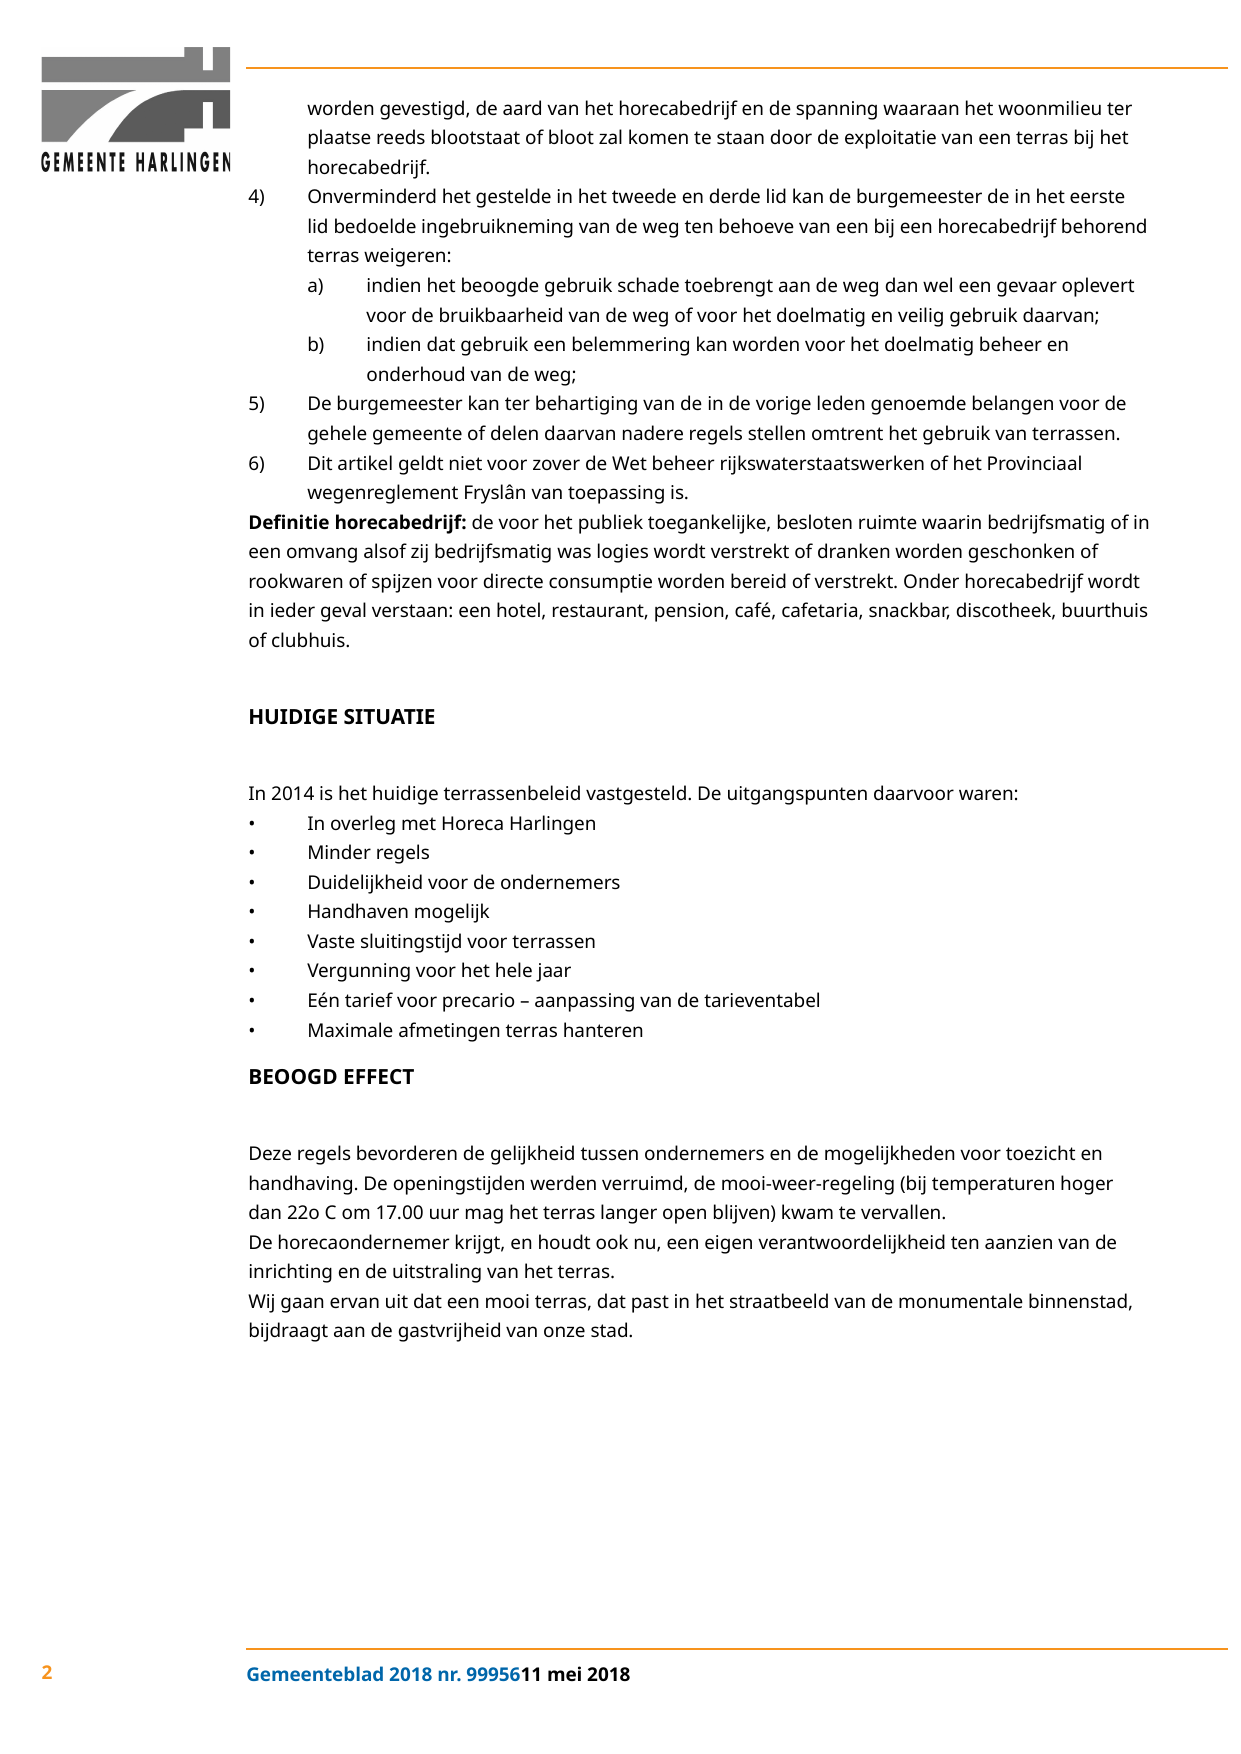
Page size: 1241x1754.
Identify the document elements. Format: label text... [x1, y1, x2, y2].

list Duidelijkheid voor de ondernemers [248, 869, 1152, 895]
text Definitie horecabedrijf: de voor het publiek toegankelijke, besloten ruimte waarin bedrijfsmatig of in een omvang alsof zij bedrijfsmatig was logies wordt verstrekt of dranken worden geschonken of rookwaren of spijzen voor directe consumptie worden bereid of verstrekt. Onder horecabedrijf wordt in ieder geval verstaan: een hotel, restaurant, pension, café, cafetaria, snackbar, discotheek, buurthuis of clubhuis. [248, 509, 1152, 653]
text HUIDIGE SITUATIE [248, 702, 1152, 731]
list De burgemeester kan ter behartiging van de in de vorige leden genoemde belangen voor de gehele gemeente of delen daarvan nadere regels stellen omtrent het gebruik van terrassen. [248, 391, 1152, 446]
text Deze regels bevorderen de gelijkheid tussen ondernemers en de mogelijkheden voor toezicht en handhaving. De openingstijden werden verruimd, de mooi-weer-regeling (bij temperaturen hoger dan 22o C om 17.00 uur mag het terras langer open blijven) kwam te vervallen. [248, 1140, 1152, 1225]
text In 2014 is het huidige terrassenbeleid vastgesteld. De uitgangspunten daarvoor waren: [248, 780, 1152, 806]
list Handhaven mogelijk [248, 898, 1152, 924]
list Vergunning voor het hele jaar [248, 958, 1152, 983]
list indien het beoogde gebruik schade toebrengt aan de weg dan wel een gevaar oplevert voor de bruikbaarheid van de weg of voor het doelmatig en veilig gebruik daarvan; [307, 272, 1152, 328]
list Maximale afmetingen terras hanteren [248, 1017, 1152, 1043]
text Wij gaan ervan uit dat een mooi terras, dat past in het straatbeeld van de monumentale binnenstad, bijdraagt aan de gastvrijheid van onze stad. [248, 1288, 1152, 1343]
list Minder regels [248, 839, 1152, 865]
text BEOOGD EFFECT [248, 1062, 1152, 1091]
list Eén tarief voor precario – aanpassing van de tarieventabel [248, 987, 1152, 1013]
list Vaste sluitingstijd voor terrassen [248, 928, 1152, 954]
text De horecaondernemer krijgt, en houdt ook nu, een eigen verantwoordelijkheid ten aanzien van de inrichting en de uitstraling van het terras. [248, 1229, 1152, 1284]
list In overleg met Horeca Harlingen [248, 810, 1152, 836]
list Onverminderd het gestelde in het tweede en derde lid kan de burgemeester de in het eerste lid bedoelde ingebruikneming van de weg ten behoeve van een bij een horecabedrijf behorend terras weigeren: [248, 183, 1152, 268]
picture [41, 47, 231, 172]
list worden gevestigd, de aard van het horecabedrijf en de spanning waaraan het woonmilieu ter plaatse reeds blootstaat of bloot zal komen te staan door de exploitatie van een terras bij het horecabedrijf. [248, 95, 1152, 180]
list indien dat gebruik een belemmering kan worden voor het doelmatig beheer en onderhoud van de weg; [307, 331, 1152, 387]
list Dit artikel geldt niet voor zover de Wet beheer rijkswaterstaatswerken of het Provinciaal wegenreglement Fryslân van toepassing is. [248, 450, 1152, 505]
